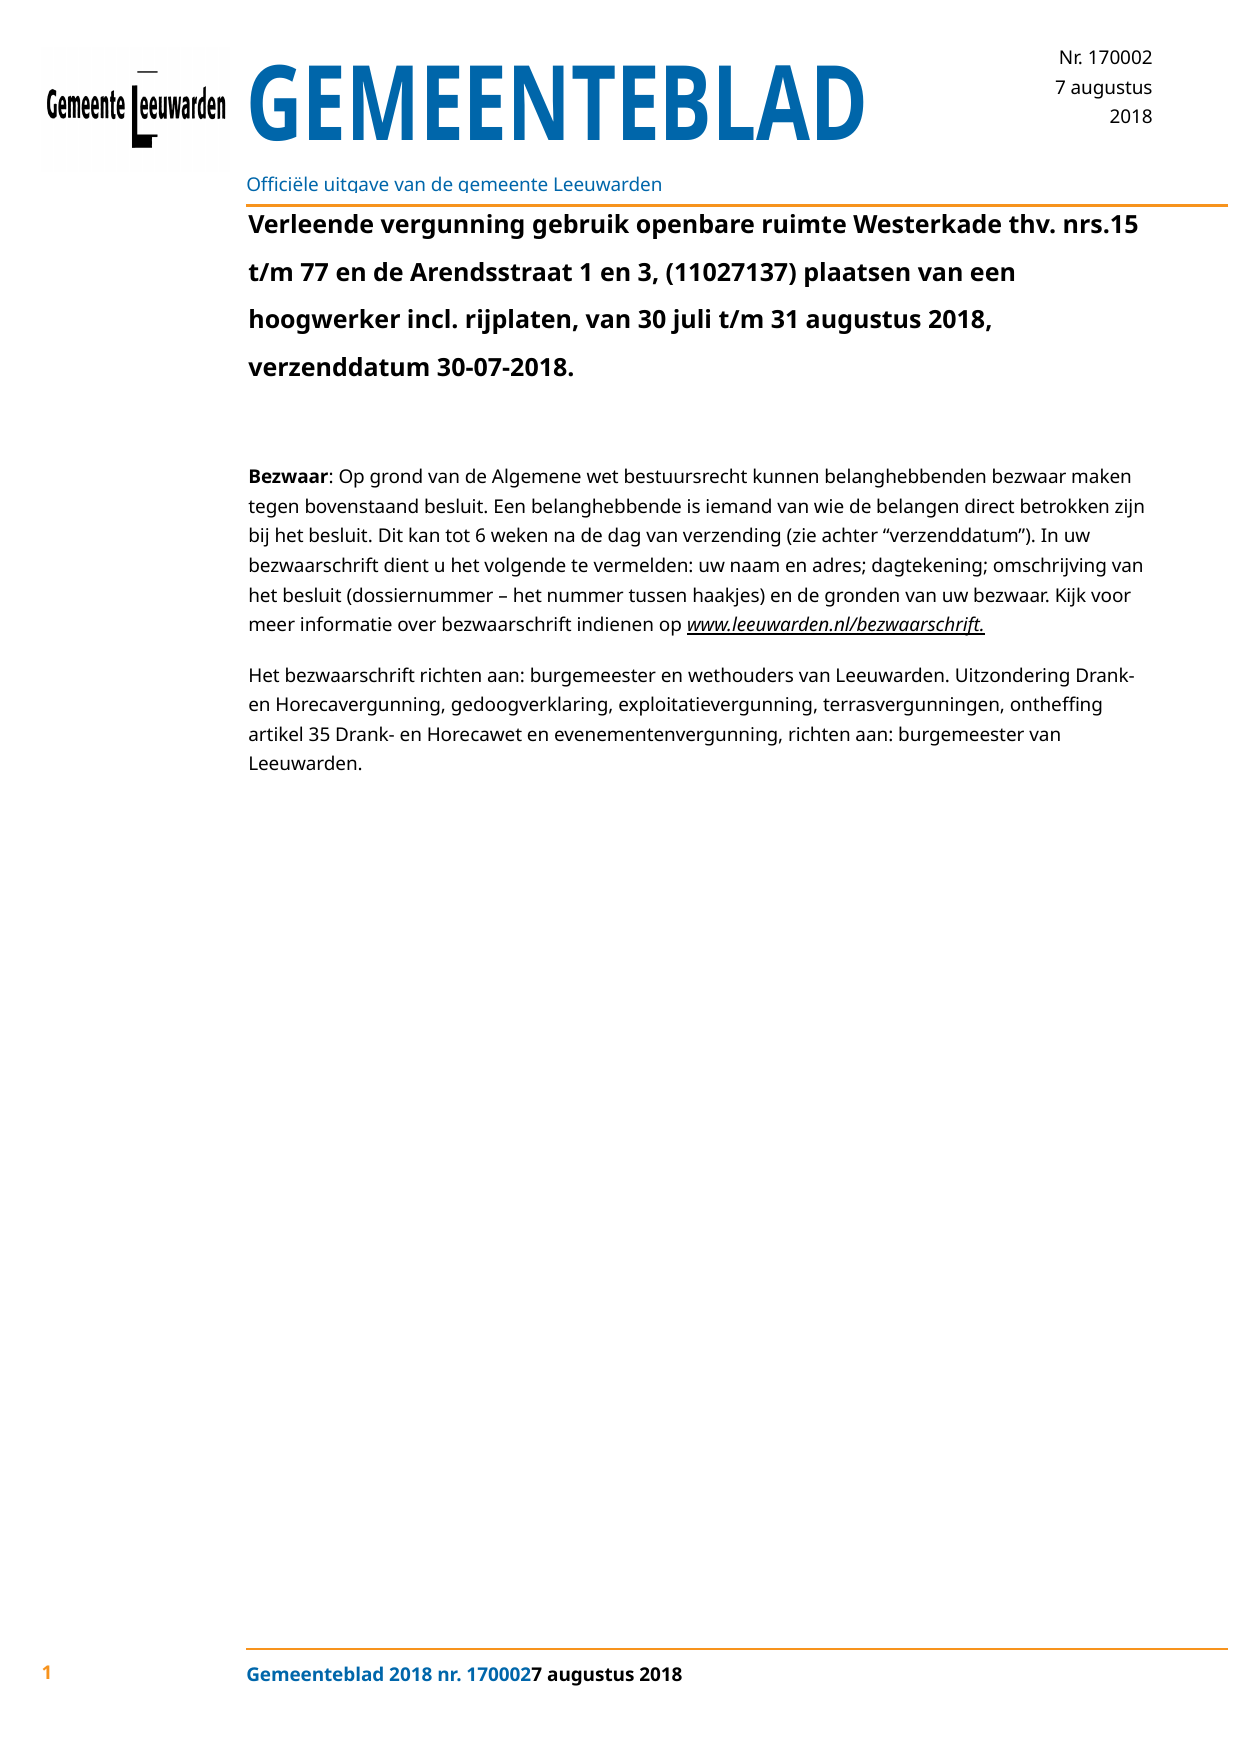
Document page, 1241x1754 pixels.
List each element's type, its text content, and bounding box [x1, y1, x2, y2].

text Het bezwaarschrift richten aan: burgemeester en wethouders van Leeuwarden. Uitzondering Drank- en Horecavergunning, gedoogverklaring, exploitatievergunning, terrasvergunningen, ontheffing artikel 35 Drank- en Horecawet en evenementenvergunning, richten aan: burgemeester van Leeuwarden. [248, 662, 1152, 776]
picture [41, 47, 231, 172]
text Bezwaar: Op grond van de Algemene wet bestuursrecht kunnen belanghebbenden bezwaar maken tegen bovenstaand besluit. Een belanghebbende is iemand van wie de belangen direct betrokken zijn bij het besluit. Dit kan tot 6 weken na de dag van verzending (zie achter “verzenddatum”). In uw bezwaarschrift dient u het volgende te vermelden: uw naam en adres; dagtekening; omschrijving van het besluit (dossiernummer – het nummer tussen haakjes) en de gronden van uw bezwaar. Kijk voor meer informatie over bezwaarschrift indienen op www.leeuwarden.nl/bezwaarschrift. [248, 463, 1152, 637]
text Verleende vergunning gebruik openbare ruimte Westerkade thv. nrs.15 t/m 77 en de Arendsstraat 1 en 3, (11027137) plaatsen van een hoogwerker incl. rijplaten, van 30 juli t/m 31 augustus 2018, verzenddatum 30-07-2018. [248, 207, 1152, 384]
